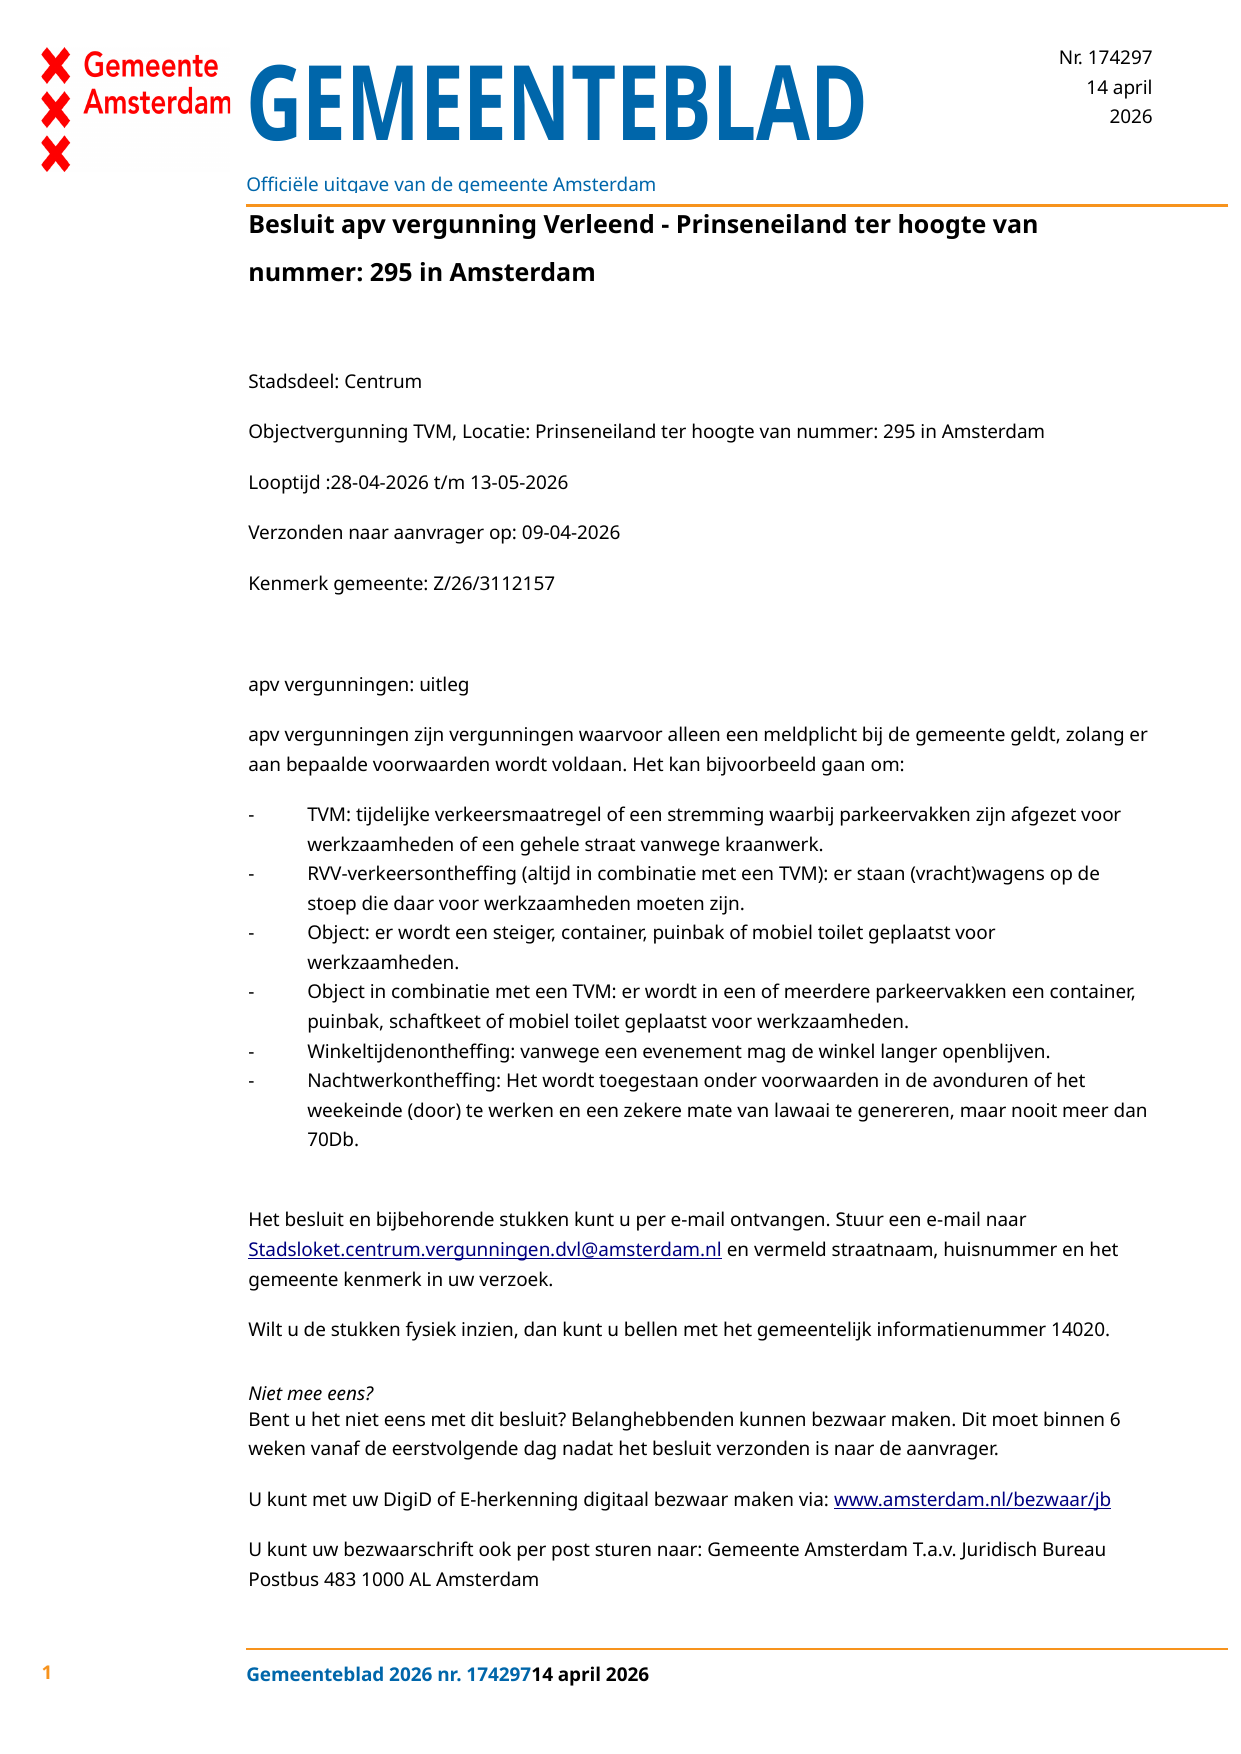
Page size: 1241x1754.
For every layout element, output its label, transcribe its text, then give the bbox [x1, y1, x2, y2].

list Object: er wordt een steiger, container, puinbak of mobiel toilet geplaatst voor werkzaamheden. [248, 919, 1152, 975]
text Looptijd :28-04-2026 t/m 13-05-2026 [248, 469, 1152, 495]
list Winkeltijdenontheffing: vanwege een evenement mag de winkel langer openblijven. [248, 1038, 1152, 1064]
text Bent u het niet eens met dit besluit? Belanghebbenden kunnen bezwaar maken. Dit moet binnen 6 weken vanaf de eerstvolgende dag nadat het besluit verzonden is naar de aanvrager. [248, 1406, 1152, 1461]
list Object in combinatie met een TVM: er wordt in een of meerdere parkeervakken een container, puinbak, schaftkeet of mobiel toilet geplaatst voor werkzaamheden. [248, 979, 1152, 1034]
text Besluit apv vergunning Verleend - Prinseneiland ter hoogte van nummer: 295 in Amsterdam [248, 207, 1152, 288]
text Verzonden naar aanvrager op: 09-04-2026 [248, 519, 1152, 545]
text apv vergunningen: uitleg [248, 671, 1152, 697]
list TVM: tijdelijke verkeersmaatregel of een stremming waarbij parkeervakken zijn afgezet voor werkzaamheden of een gehele straat vanwege kraanwerk. [248, 801, 1152, 857]
text Kenmerk gemeente: Z/26/3112157 [248, 570, 1152, 596]
text U kunt met uw DigiD of E-herkenning digitaal bezwaar maken via: www.amsterdam.nl/bezwaar/jb [248, 1486, 1152, 1512]
text Niet mee eens? [248, 1380, 1152, 1406]
picture [41, 47, 231, 172]
list Nachtwerkontheffing: Het wordt toegestaan onder voorwaarden in de avonduren of het weekeinde (door) te werken en een zekere mate van lawaai te genereren, maar nooit meer dan 70Db. [248, 1067, 1152, 1152]
text Objectvergunning TVM, Locatie: Prinseneiland ter hoogte van nummer: 295 in Amsterdam [248, 419, 1152, 444]
list RVV-verkeersontheffing (altijd in combinatie met een TVM): er staan (vracht)wagens op de stoep die daar voor werkzaamheden moeten zijn. [248, 860, 1152, 916]
text Het besluit en bijbehorende stukken kunt u per e-mail ontvangen. Stuur een e-mail naar Stadsloket.centrum.vergunningen.dvl@amsterdam.nl en vermeld straatnaam, huisnummer en het gemeente kenmerk in uw verzoek. [248, 1207, 1152, 1292]
text Wilt u de stukken fysiek inzien, dan kunt u bellen met het gemeentelijk informatienummer 14020. [248, 1316, 1152, 1342]
text apv vergunningen zijn vergunningen waarvoor alleen een meldplicht bij de gemeente geldt, zolang er aan bepaalde voorwaarden wordt voldaan. Het kan bijvoorbeeld gaan om: [248, 721, 1152, 777]
text U kunt uw bezwaarschrift ook per post sturen naar: Gemeente Amsterdam T.a.v. Juridisch Bureau Postbus 483 1000 AL Amsterdam [248, 1536, 1152, 1592]
text Stadsdeel: Centrum [248, 368, 1152, 394]
